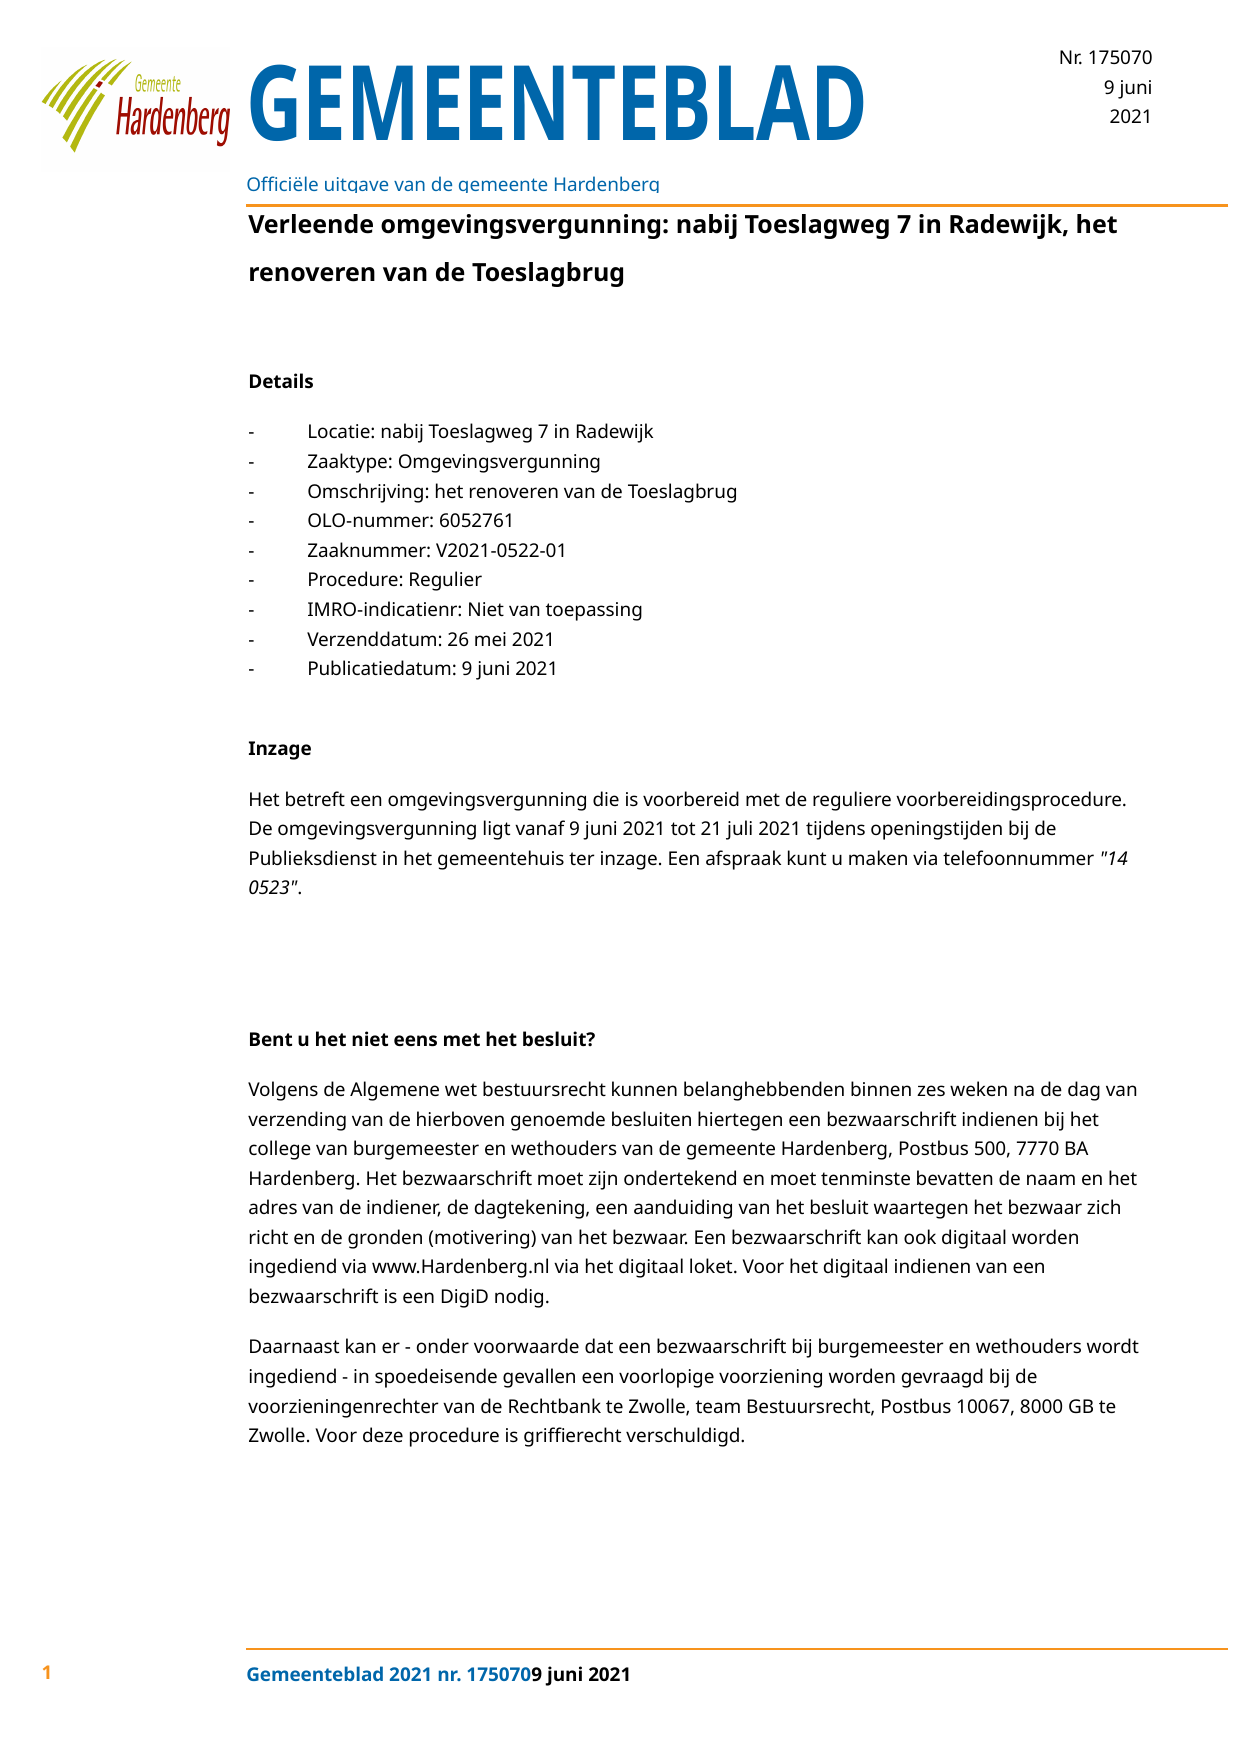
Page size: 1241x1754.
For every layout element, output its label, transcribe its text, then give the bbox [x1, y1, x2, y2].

text Volgens de Algemene wet bestuursrecht kunnen belanghebbenden binnen zes weken na de dag van verzending van de hierboven genoemde besluiten hiertegen een bezwaarschrift indienen bij het college van burgemeester en wethouders van de gemeente Hardenberg, Postbus 500, 7770 BA Hardenberg. Het bezwaarschrift moet zijn ondertekend en moet tenminste bevatten de naam en het adres van de indiener, de dagtekening, een aanduiding van het besluit waartegen het bezwaar zich richt en de gronden (motivering) van het bezwaar. Een bezwaarschrift kan ook digitaal worden ingediend via www.Hardenberg.nl via het digitaal loket. Voor het digitaal indienen van een bezwaarschrift is een DigiD nodig. [248, 1076, 1152, 1309]
list Zaaknummer: V2021-0522-01 [248, 537, 1152, 563]
text Verleende omgevingsvergunning: nabij Toeslagweg 7 in Radewijk, het renoveren van de Toeslagbrug [248, 207, 1152, 288]
text Details [248, 368, 1152, 394]
list Publicatiedatum: 9 juni 2021 [248, 655, 1152, 681]
text Daarnaast kan er - onder voorwaarde dat een bezwaarschrift bij burgemeester en wethouders wordt ingediend - in spoedeisende gevallen een voorlopige voorziening worden gevraagd bij de voorzieningenrechter van de Rechtbank te Zwolle, team Bestuursrecht, Postbus 10067, 8000 GB te Zwolle. Voor deze procedure is griffierecht verschuldigd. [248, 1334, 1152, 1448]
list OLO-nummer: 6052761 [248, 507, 1152, 533]
list Zaaktype: Omgevingsvergunning [248, 448, 1152, 474]
list Verzenddatum: 26 mei 2021 [248, 626, 1152, 652]
list Omschrijving: het renoveren van de Toeslagbrug [248, 478, 1152, 504]
text Bent u het niet eens met het besluit? [248, 1026, 1152, 1052]
picture [41, 47, 231, 172]
list IMRO-indicatienr: Niet van toepassing [248, 596, 1152, 622]
text Inzage [248, 735, 1152, 761]
list Locatie: nabij Toeslagweg 7 in Radewijk [248, 419, 1152, 444]
list Procedure: Regulier [248, 567, 1152, 592]
text Het betreft een omgevingsvergunning die is voorbereid met de reguliere voorbereidingsprocedure. De omgevingsvergunning ligt vanaf 9 juni 2021 tot 21 juli 2021 tijdens openingstijden bij de Publieksdienst in het gemeentehuis ter inzage. Een afspraak kunt u maken via telefoonnummer "14 0523". [248, 786, 1152, 900]
